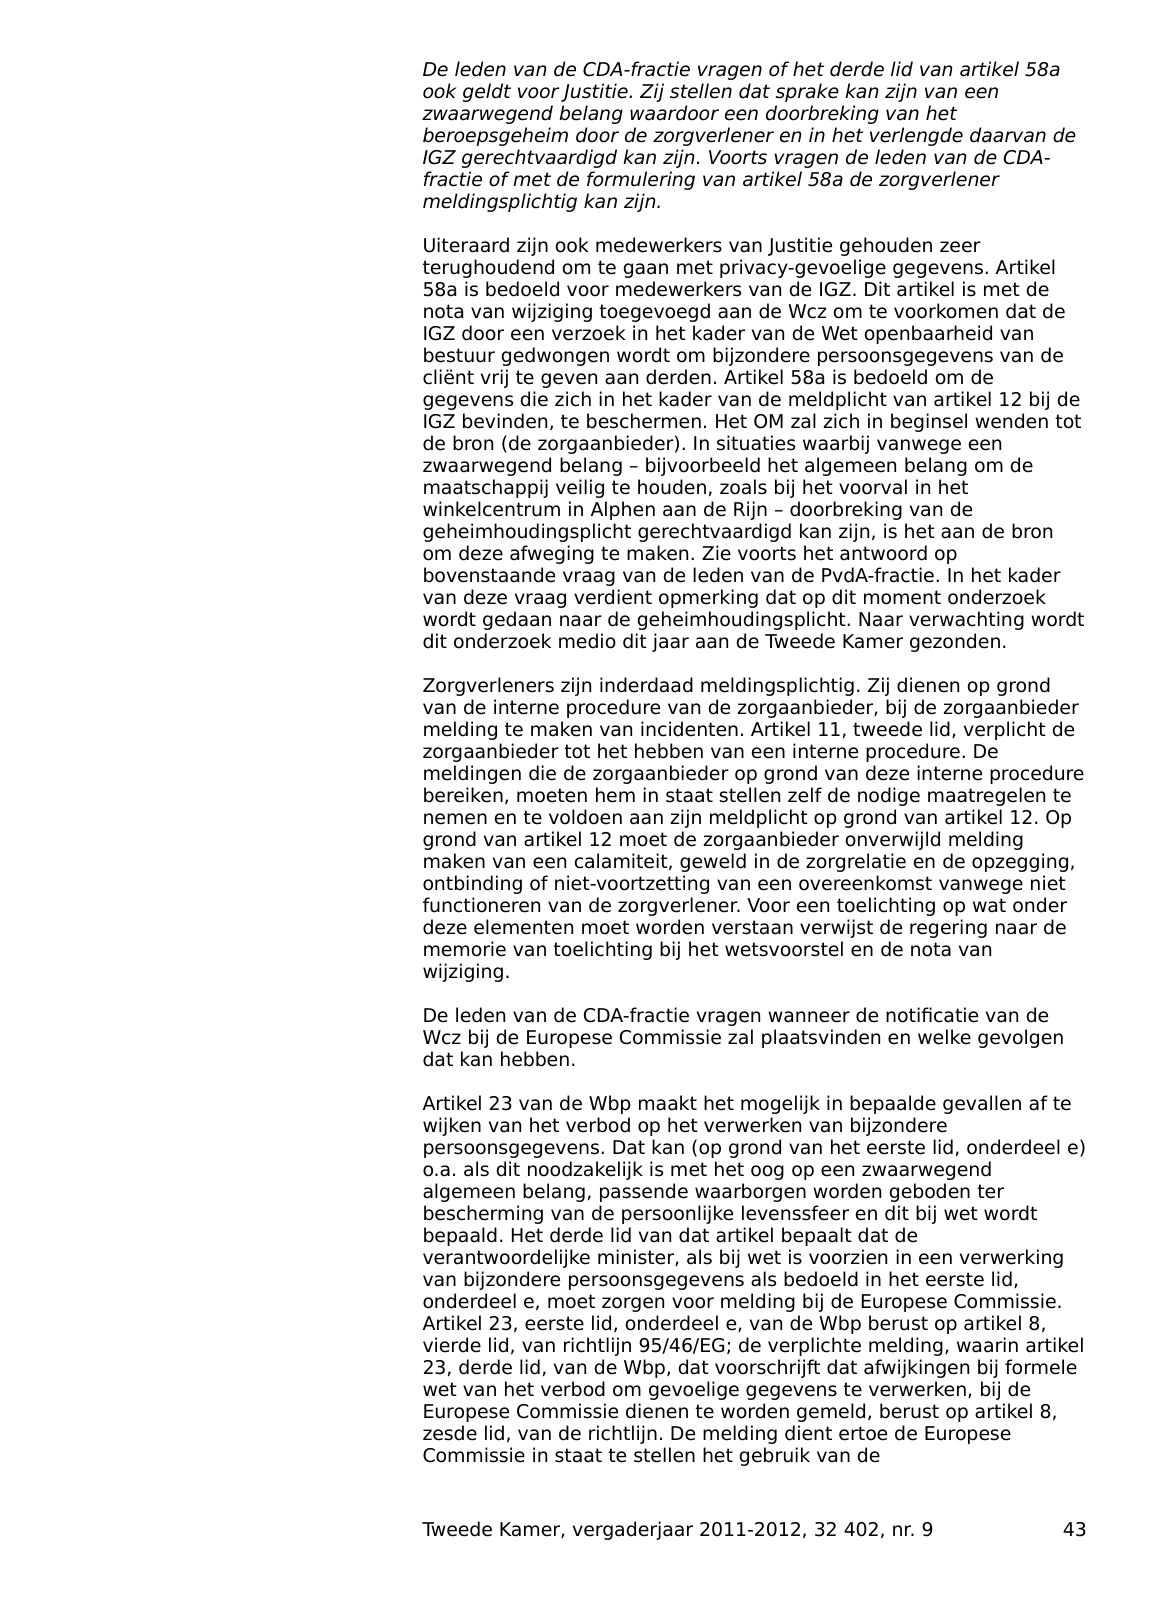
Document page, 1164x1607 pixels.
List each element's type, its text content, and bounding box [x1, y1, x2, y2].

text Uiteraard zijn ook medewerkers van Justitie gehouden zeer terughoudend om te gaan met privacy-gevoelige gegevens. Artikel 58a is bedoeld voor medewerkers van de IGZ. Dit artikel is met de nota van wijziging toegevoegd aan de Wcz om te voorkomen dat de IGZ door een verzoek in het kader van de Wet openbaarheid van bestuur gedwongen wordt om bijzondere persoonsgegevens van de cliënt vrij te geven aan derden. Artikel 58a is bedoeld om de gegevens die zich in het kader van de meldplicht van artikel 12 bij de IGZ bevinden, te beschermen. Het OM zal zich in beginsel wenden tot de bron (de zorgaanbieder). In situaties waarbij vanwege een zwaarwegend belang – bijvoorbeeld het algemeen belang om de maatschappij veilig te houden, zoals bij het voorval in het winkelcentrum in Alphen aan de Rijn – doorbreking van de geheimhoudingsplicht gerechtvaardigd kan zijn, is het aan de bron om deze afweging te maken. Zie voorts het antwoord op bovenstaande vraag van de leden van de PvdA-fractie. In het kader van deze vraag verdient opmerking dat op dit moment onderzoek wordt gedaan naar de geheimhoudingsplicht. Naar verwachting wordt dit onderzoek medio dit jaar aan de Tweede Kamer gezonden. [422, 235, 1087, 653]
text Artikel 23 van de Wbp maakt het mogelijk in bepaalde gevallen af te wijken van het verbod op het verwerken van bijzondere persoonsgegevens. Dat kan (op grond van het eerste lid, onderdeel e) o.a. als dit noodzakelijk is met het oog op een zwaarwegend algemeen belang, passende waarborgen worden geboden ter bescherming van de persoonlijke levenssfeer en dit bij wet wordt bepaald. Het derde lid van dat artikel bepaalt dat de verantwoordelijke minister, als bij wet is voorzien in een verwerking van bijzondere persoonsgegevens als bedoeld in het eerste lid, onderdeel e, moet zorgen voor melding bij de Europese Commissie. Artikel 23, eerste lid, onderdeel e, van de Wbp berust op artikel 8, vierde lid, van richtlijn 95/46/EG; de verplichte melding, waarin artikel 23, derde lid, van de Wbp, dat voorschrijft dat afwijkingen bij formele wet van het verbod om gevoelige gegevens te verwerken, bij de Europese Commissie dienen te worden gemeld, berust op artikel 8, zesde lid, van de richtlijn. De melding dient ertoe de Europese Commissie in staat te stellen het gebruik van de [422, 1093, 1087, 1467]
text De leden van de CDA-fractie vragen of het derde lid van artikel 58a ook geldt voor Justitie. Zij stellen dat sprake kan zijn van een zwaarwegend belang waardoor een doorbreking van het beroepsgeheim door de zorgverlener en in het verlengde daarvan de IGZ gerechtvaardigd kan zijn. Voorts vragen de leden van de CDA-fractie of met de formulering van artikel 58a de zorgverlener meldingsplichtig kan zijn. [422, 59, 1087, 213]
text Zorgverleners zijn inderdaad meldingsplichtig. Zij dienen op grond van de interne procedure van de zorgaanbieder, bij de zorgaanbieder melding te maken van incidenten. Artikel 11, tweede lid, verplicht de zorgaanbieder tot het hebben van een interne procedure. De meldingen die de zorgaanbieder op grond van deze interne procedure bereiken, moeten hem in staat stellen zelf de nodige maatregelen te nemen en te voldoen aan zijn meldplicht op grond van artikel 12. Op grond van artikel 12 moet de zorgaanbieder onverwijld melding maken van een calamiteit, geweld in de zorgrelatie en de opzegging, ontbinding of niet-voortzetting van een overeenkomst vanwege niet functioneren van de zorgverlener. Voor een toelichting op wat onder deze elementen moet worden verstaan verwijst de regering naar de memorie van toelichting bij het wetsvoorstel en de nota van wijziging. [422, 675, 1087, 983]
text De leden van de CDA-fractie vragen wanneer de notificatie van de Wcz bij de Europese Commissie zal plaatsvinden en welke gevolgen dat kan hebben. [422, 1005, 1087, 1071]
